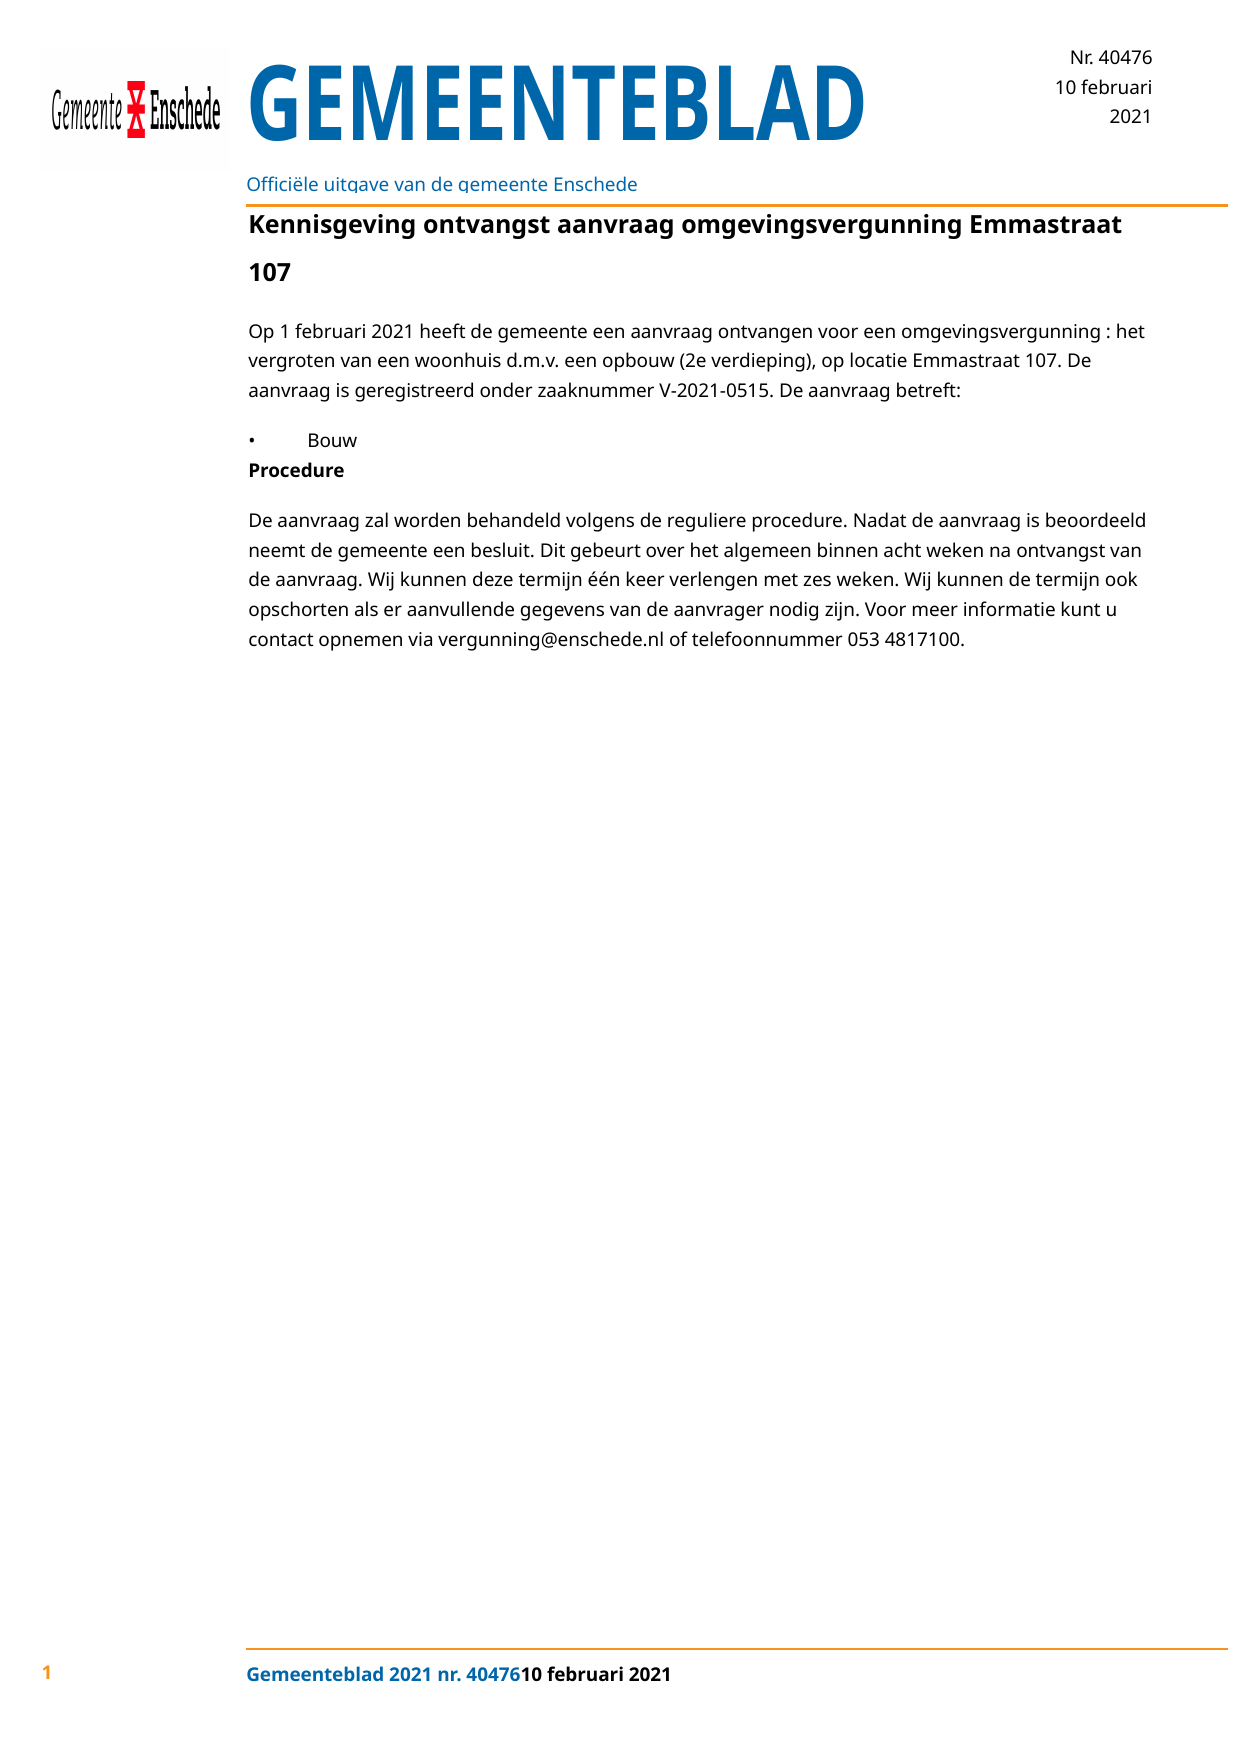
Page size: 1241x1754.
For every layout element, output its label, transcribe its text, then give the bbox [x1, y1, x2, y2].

text De aanvraag zal worden behandeld volgens de reguliere procedure. Nadat de aanvraag is beoordeeld neemt de gemeente een besluit. Dit gebeurt over het algemeen binnen acht weken na ontvangst van de aanvraag. Wij kunnen deze termijn één keer verlengen met zes weken. Wij kunnen de termijn ook opschorten als er aanvullende gegevens van de aanvrager nodig zijn. Voor meer informatie kunt u contact opnemen via vergunning@enschede.nl of telefoonnummer 053 4817100. [248, 507, 1152, 652]
text Kennisgeving ontvangst aanvraag omgevingsvergunning Emmastraat 107 [248, 207, 1152, 288]
picture [41, 47, 231, 172]
text Procedure [248, 457, 1152, 483]
text Op 1 februari 2021 heeft de gemeente een aanvraag ontvangen voor een omgevingsvergunning : het vergroten van een woonhuis d.m.v. een opbouw (2e verdieping), op locatie Emmastraat 107. De aanvraag is geregistreerd onder zaaknummer V-2021-0515. De aanvraag betreft: [248, 318, 1152, 403]
list Bouw [248, 427, 1152, 453]
